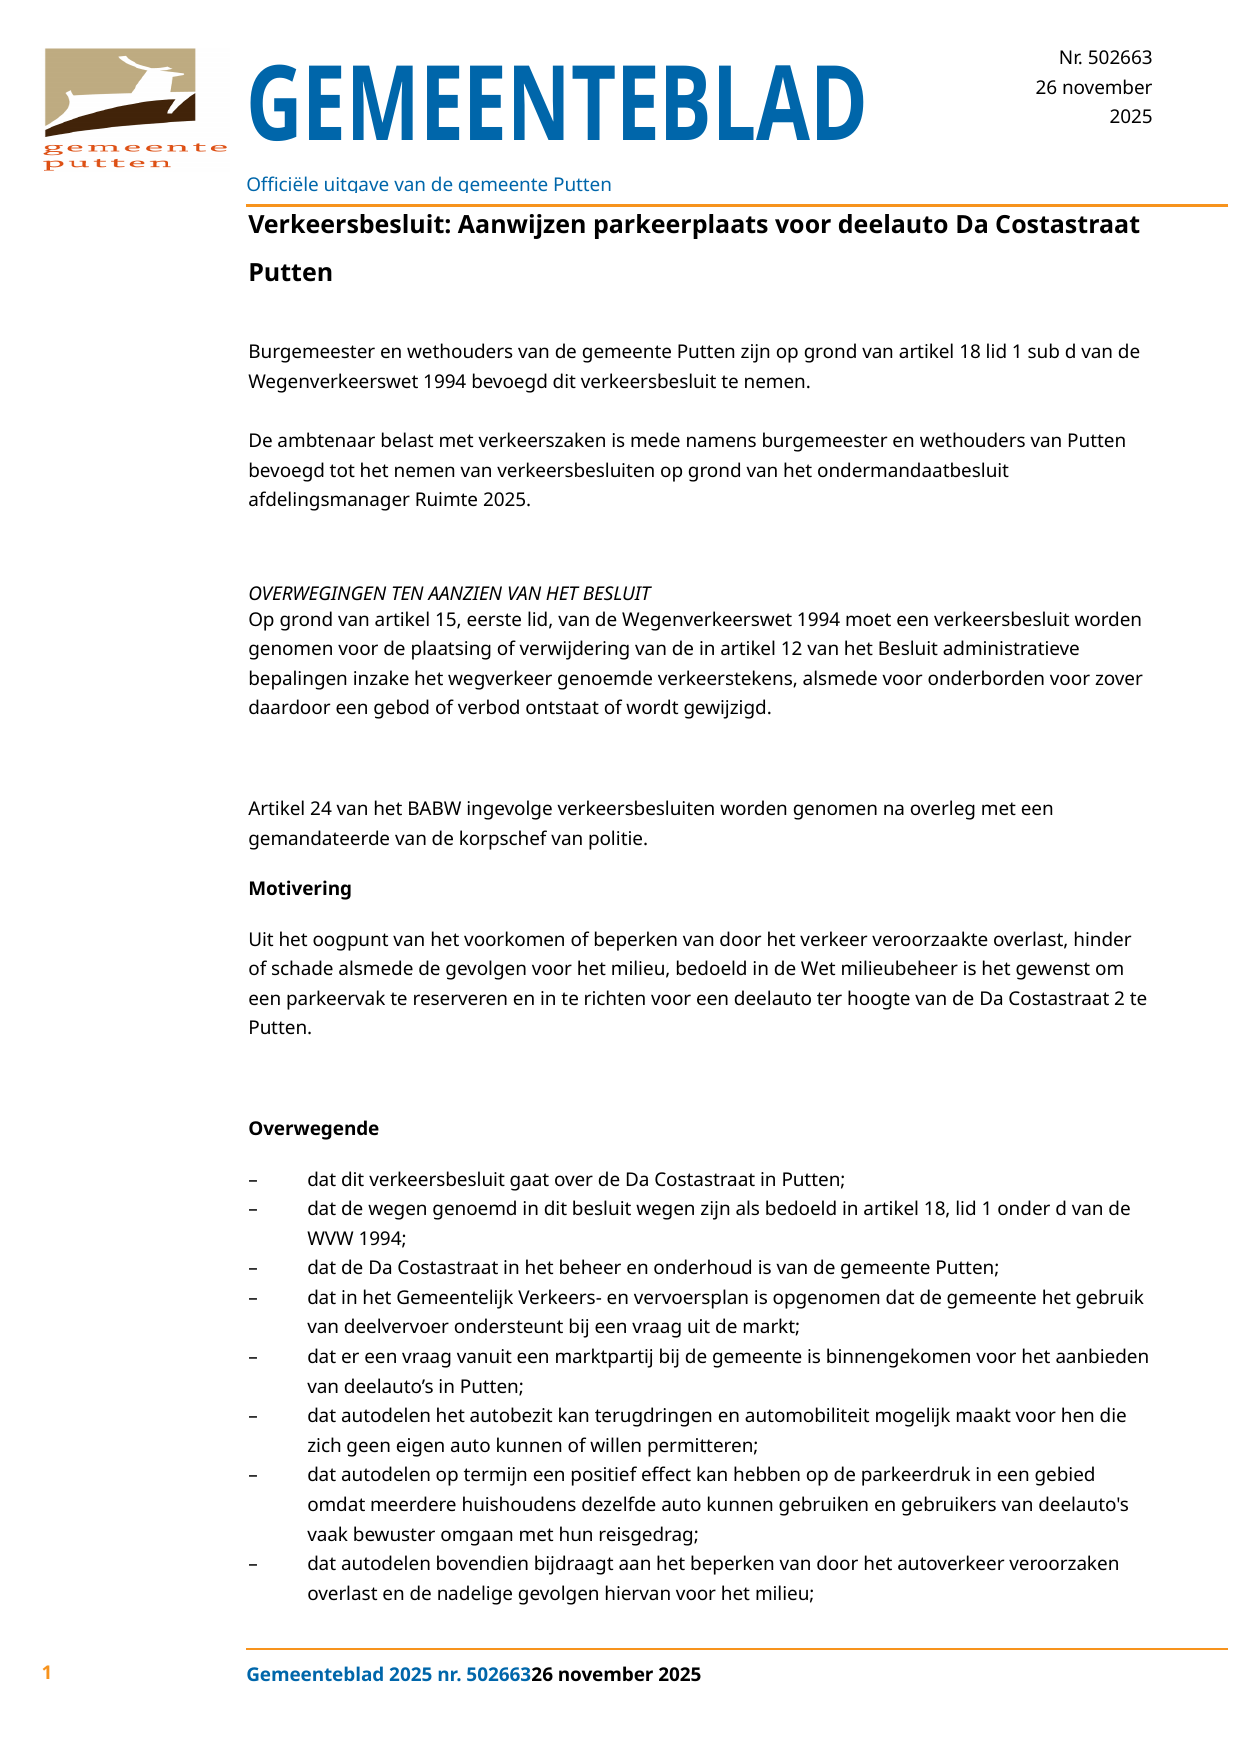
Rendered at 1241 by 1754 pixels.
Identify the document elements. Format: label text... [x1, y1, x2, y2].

picture [41, 47, 231, 172]
text OVERWEGINGEN TEN AANZIEN VAN HET BESLUIT [248, 580, 1152, 606]
list dat de Da Costastraat in het beheer en onderhoud is van de gemeente Putten; [248, 1254, 1152, 1280]
text Op grond van artikel 15, eerste lid, van de Wegenverkeerswet 1994 moet een verkeersbesluit worden genomen voor de plaatsing of verwijdering van de in artikel 12 van het Besluit administratieve bepalingen inzake het wegverkeer genoemde verkeerstekens, alsmede voor onderborden voor zover daardoor een gebod of verbod ontstaat of wordt gewijzigd. [248, 606, 1152, 720]
text Overwegende [248, 1115, 1152, 1141]
list dat dit verkeersbesluit gaat over de Da Costastraat in Putten; [248, 1166, 1152, 1192]
text Motivering [248, 875, 1152, 901]
text Verkeersbesluit: Aanwijzen parkeerplaats voor deelauto Da Costastraat Putten [248, 207, 1152, 288]
text Burgemeester en wethouders van de gemeente Putten zijn op grond van artikel 18 lid 1 sub d van de Wegenverkeerswet 1994 bevoegd dit verkeersbesluit te nemen. [248, 339, 1152, 394]
text Uit het oogpunt van het voorkomen of beperken van door het verkeer veroorzaakte overlast, hinder of schade alsmede de gevolgen voor het milieu, bedoeld in de Wet milieubeheer is het gewenst om een parkeervak te reserveren en in te richten voor een deelauto ter hoogte van de Da Costastraat 2 te Putten. [248, 926, 1152, 1040]
list dat de wegen genoemd in dit besluit wegen zijn als bedoeld in artikel 18, lid 1 onder d van de WVW 1994; [248, 1195, 1152, 1251]
list dat in het Gemeentelijk Verkeers- en vervoersplan is opgenomen dat de gemeente het gebruik van deelvervoer ondersteunt bij een vraag uit de markt; [248, 1284, 1152, 1339]
list dat autodelen het autobezit kan terugdringen en automobiliteit mogelijk maakt voor hen die zich geen eigen auto kunnen of willen permitteren; [248, 1402, 1152, 1458]
text Artikel 24 van het BABW ingevolge verkeersbesluiten worden genomen na overleg met een gemandateerde van de korpschef van politie. [248, 795, 1152, 851]
text De ambtenaar belast met verkeerszaken is mede namens burgemeester en wethouders van Putten bevoegd tot het nemen van verkeersbesluiten op grond van het ondermandaatbesluit afdelingsmanager Ruimte 2025. [248, 427, 1152, 512]
list dat er een vraag vanuit een marktpartij bij de gemeente is binnengekomen voor het aanbieden van deelauto’s in Putten; [248, 1343, 1152, 1399]
list dat autodelen op termijn een positief effect kan hebben op de parkeerdruk in een gebied omdat meerdere huishoudens dezelfde auto kunnen gebruiken en gebruikers van deelauto's vaak bewuster omgaan met hun reisgedrag; [248, 1462, 1152, 1547]
list dat autodelen bovendien bijdraagt aan het beperken van door het autoverkeer veroorzaken overlast en de nadelige gevolgen hiervan voor het milieu; [248, 1550, 1152, 1606]
